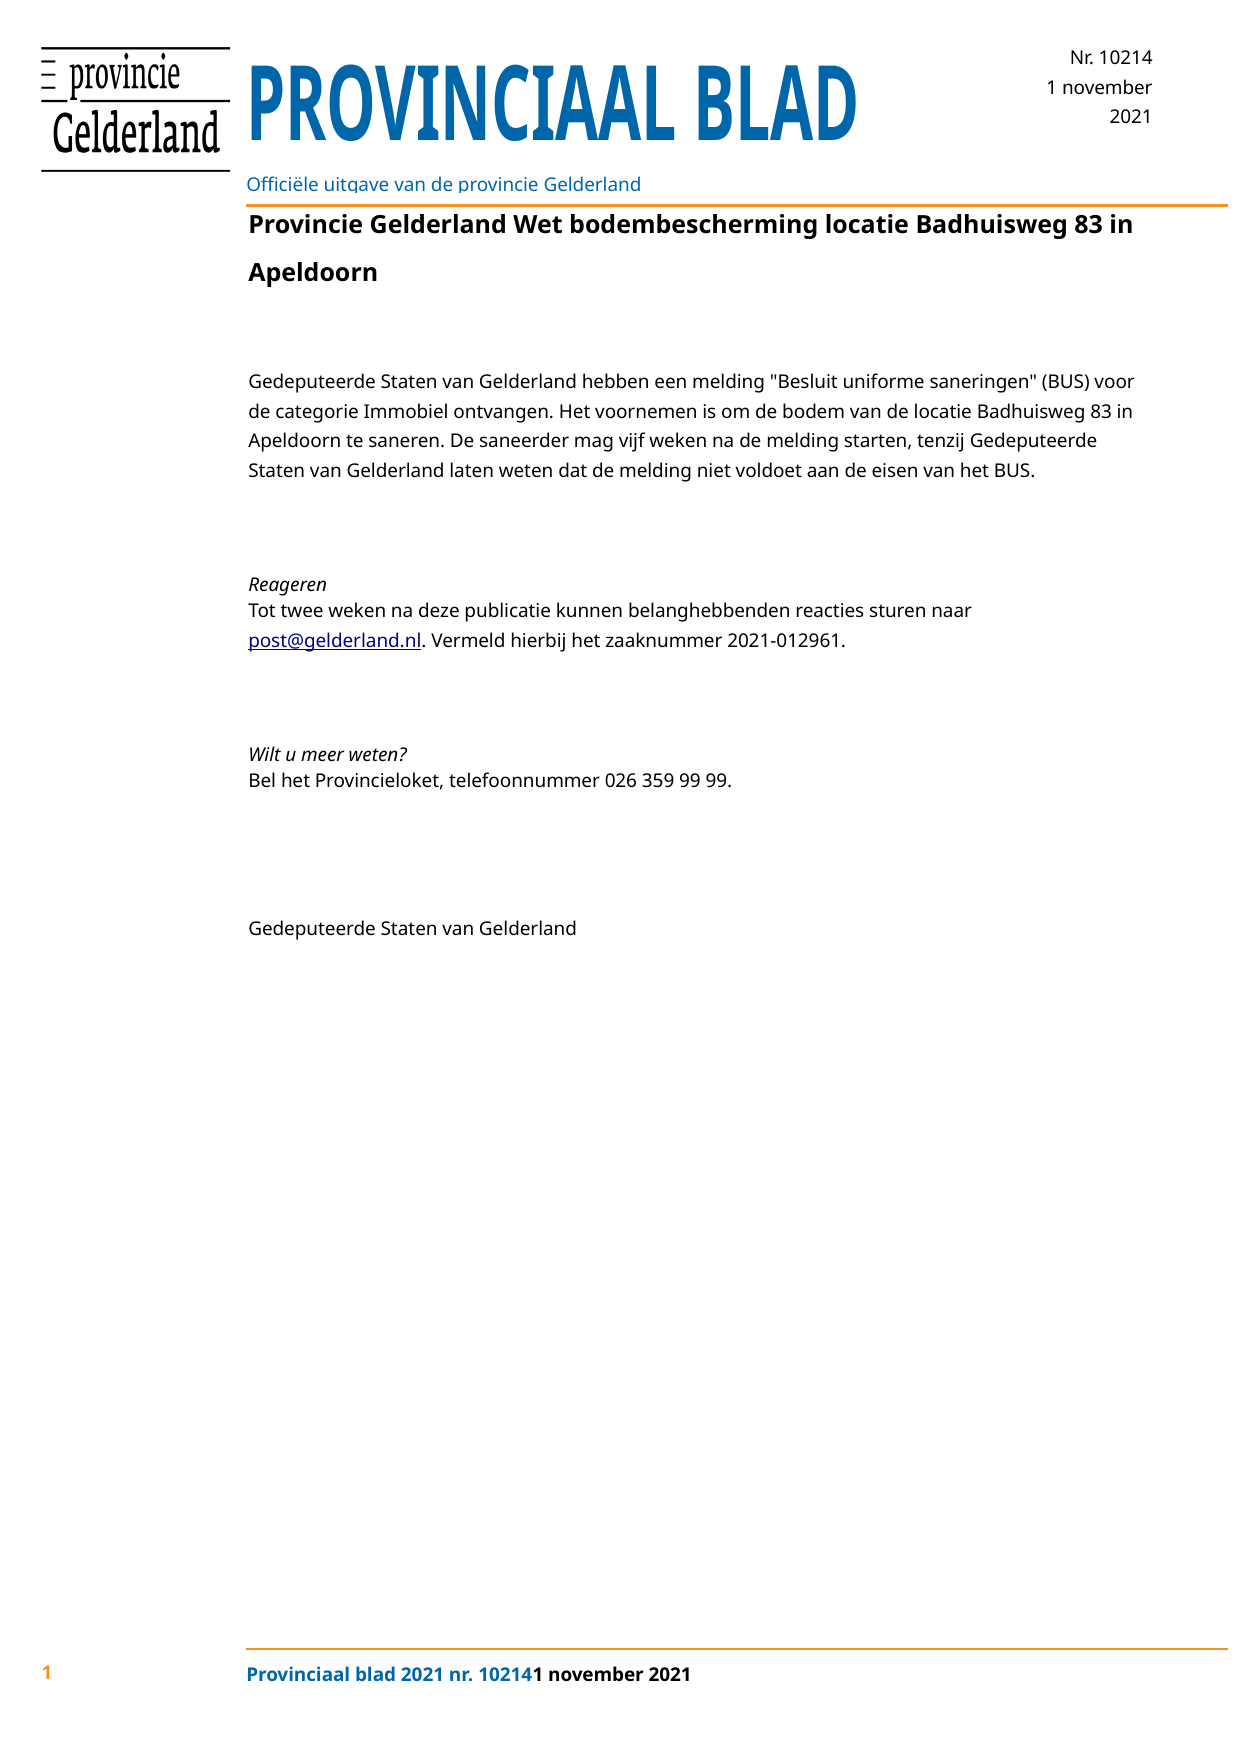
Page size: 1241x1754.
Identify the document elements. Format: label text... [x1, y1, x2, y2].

text Wilt u meer weten? [248, 741, 1152, 767]
picture [41, 47, 231, 172]
text Gedeputeerde Staten van Gelderland hebben een melding "Besluit uniforme saneringen" (BUS) voor de categorie Immobiel ontvangen. Het voornemen is om de bodem van de locatie Badhuisweg 83 in Apeldoorn te saneren. De saneerder mag vijf weken na de melding starten, tenzij Gedeputeerde Staten van Gelderland laten weten dat de melding niet voldoet aan de eisen van het BUS. [248, 368, 1152, 483]
text Gedeputeerde Staten van Gelderland [248, 916, 1152, 941]
text Bel het Provincieloket, telefoonnummer 026 359 99 99. [248, 767, 1152, 793]
text Tot twee weken na deze publicatie kunnen belanghebbenden reacties sturen naar post@gelderland.nl. Vermeld hierbij het zaaknummer 2021-012961. [248, 597, 1152, 652]
text Reageren [248, 571, 1152, 597]
text Provincie Gelderland Wet bodembescherming locatie Badhuisweg 83 in Apeldoorn [248, 207, 1152, 288]
